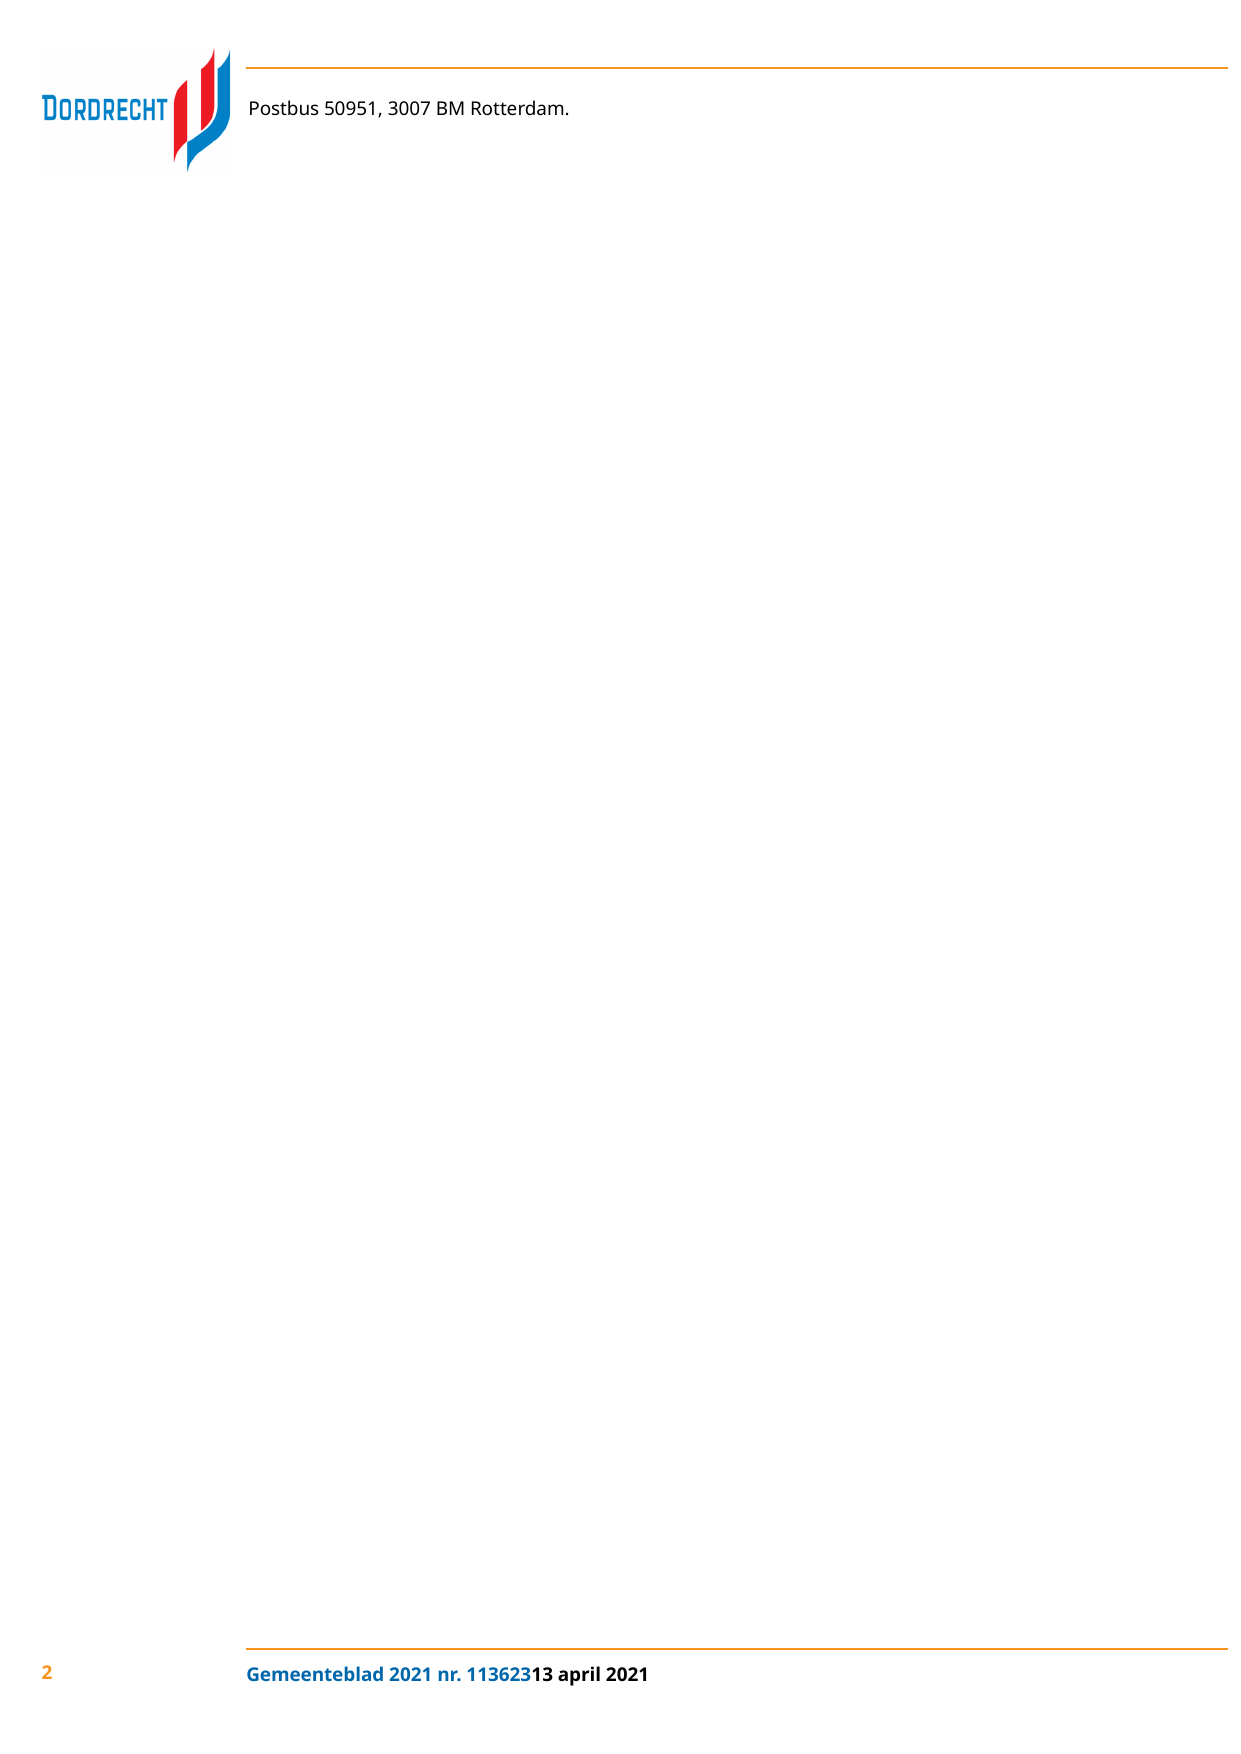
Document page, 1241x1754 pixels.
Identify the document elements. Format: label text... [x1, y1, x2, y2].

picture [41, 47, 231, 172]
text Postbus 50951, 3007 BM Rotterdam. [248, 95, 1152, 121]
